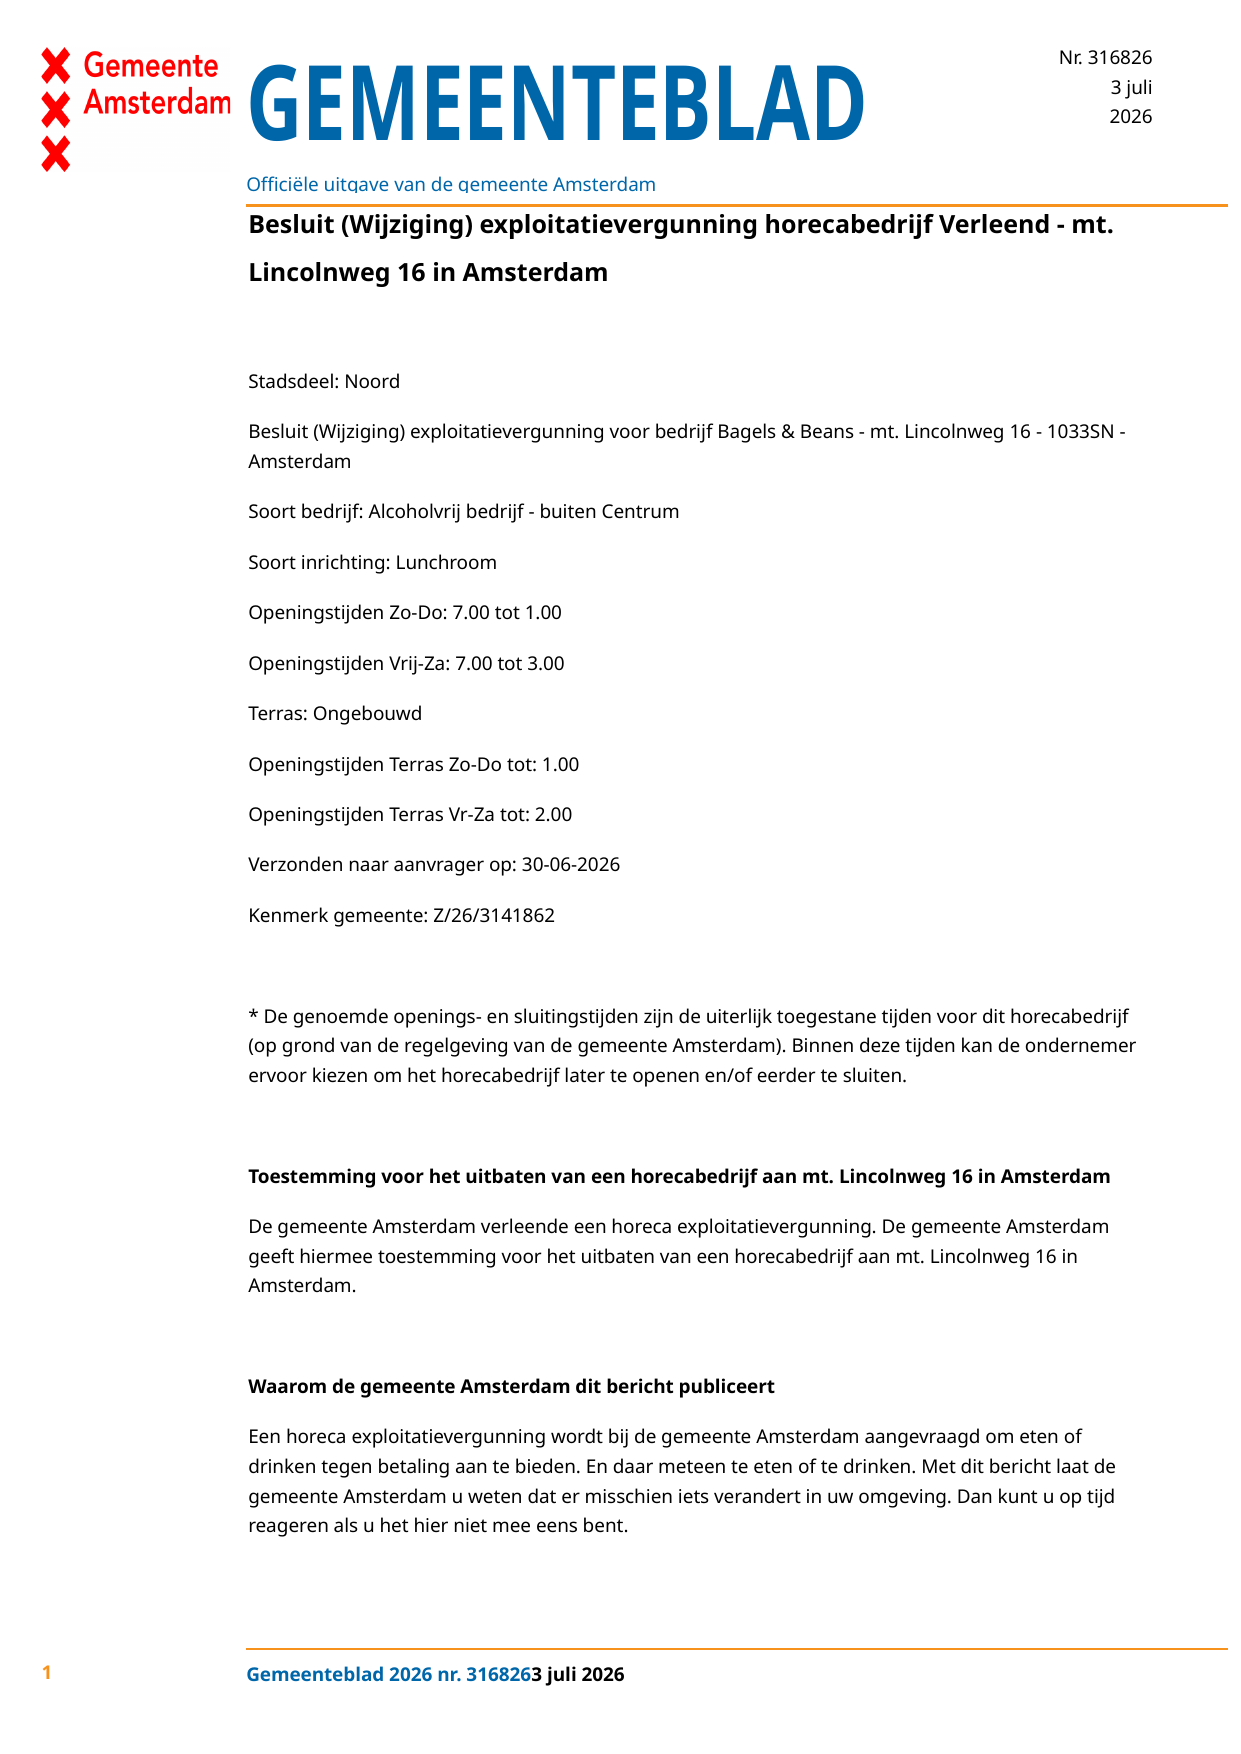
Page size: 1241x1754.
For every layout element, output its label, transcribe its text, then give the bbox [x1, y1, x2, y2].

text Besluit (Wijziging) exploitatievergunning voor bedrijf Bagels & Beans - mt. Lincolnweg 16 - 1033SN - Amsterdam [248, 419, 1152, 474]
text Terras: Ongebouwd [248, 700, 1152, 726]
text Een horeca exploitatievergunning wordt bij de gemeente Amsterdam aangevraagd om eten of drinken tegen betaling aan te bieden. En daar meteen te eten of te drinken. Met dit bericht laat de gemeente Amsterdam u weten dat er misschien iets verandert in uw omgeving. Dan kunt u op tijd reageren als u het hier niet mee eens bent. [248, 1424, 1152, 1538]
text * De genoemde openings- en sluitingstijden zijn de uiterlijk toegestane tijden voor dit horecabedrijf (op grond van de regelgeving van de gemeente Amsterdam). Binnen deze tijden kan de ondernemer ervoor kiezen om het horecabedrijf later te openen en/of eerder te sluiten. [248, 1003, 1152, 1088]
picture [41, 47, 231, 172]
text Kenmerk gemeente: Z/26/3141862 [248, 902, 1152, 928]
text Verzonden naar aanvrager op: 30-06-2026 [248, 852, 1152, 877]
text Openingstijden Terras Zo-Do tot: 1.00 [248, 751, 1152, 777]
text Besluit (Wijziging) exploitatievergunning horecabedrijf Verleend - mt. Lincolnweg 16 in Amsterdam [248, 207, 1152, 288]
text Soort bedrijf: Alcoholvrij bedrijf - buiten Centrum [248, 499, 1152, 524]
text Stadsdeel: Noord [248, 368, 1152, 394]
text De gemeente Amsterdam verleende een horeca exploitatievergunning. De gemeente Amsterdam geeft hiermee toestemming voor het uitbaten van een horecabedrijf aan mt. Lincolnweg 16 in Amsterdam. [248, 1213, 1152, 1298]
text Toestemming voor het uitbaten van een horecabedrijf aan mt. Lincolnweg 16 in Amsterdam [248, 1163, 1152, 1189]
text Waarom de gemeente Amsterdam dit bericht publiceert [248, 1373, 1152, 1399]
text Openingstijden Vrij-Za: 7.00 tot 3.00 [248, 650, 1152, 676]
text Openingstijden Terras Vr-Za tot: 2.00 [248, 801, 1152, 827]
text Openingstijden Zo-Do: 7.00 tot 1.00 [248, 599, 1152, 625]
text Soort inrichting: Lunchroom [248, 549, 1152, 575]
